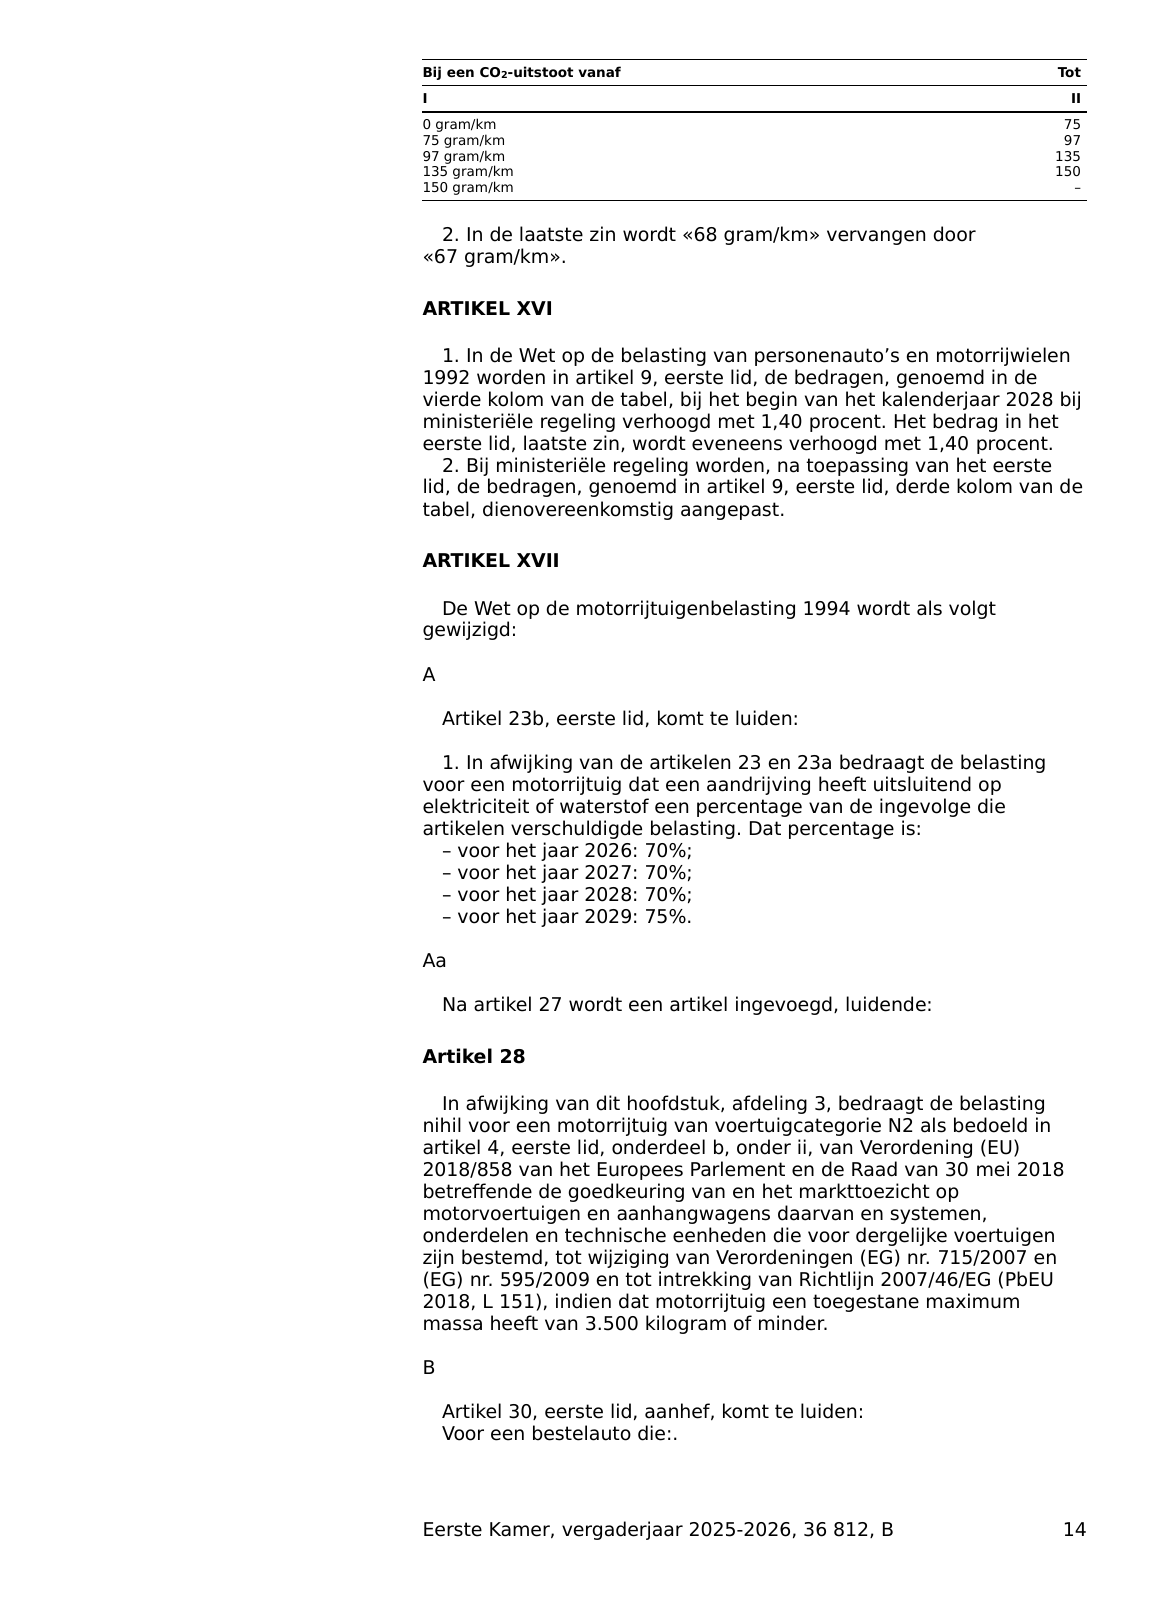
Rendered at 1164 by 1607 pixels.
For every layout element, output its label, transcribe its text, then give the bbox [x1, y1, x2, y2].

subtitle ARTIKEL XVI [422, 298, 1087, 319]
subtitle ARTIKEL XVII [422, 550, 1087, 572]
table_cell 150 [754, 164, 1087, 180]
text – voor het jaar 2028: 70%; [422, 884, 1087, 906]
text Voor een bestelauto die:. [422, 1423, 1087, 1445]
table_cell – [754, 180, 1087, 200]
table_cell 0 gram/km [422, 113, 754, 133]
text In afwijking van dit hoofdstuk, afdeling 3, bedraagt de belasting nihil voor een motorrijtuig van voertuigcategorie N2 als bedoeld in artikel 4, eerste lid, onderdeel b, onder ii, van Verordening (EU) 2018/858 van het Europees Parlement en de Raad van 30 mei 2018 betreffende de goedkeuring van en het markttoezicht op motorvoertuigen en aanhangwagens daarvan en systemen, onderdelen en technische eenheden die voor dergelijke voertuigen zijn bestemd, tot wijziging van Verordeningen (EG) nr. 715/2007 en (EG) nr. 595/2009 en tot intrekking van Richtlijn 2007/46/EG (PbEU 2018, L 151), indien dat motorrijtuig een toegestane maximum massa heeft van 3.500 kilogram of minder. [422, 1093, 1087, 1335]
text A [422, 663, 1087, 686]
text De Wet op de motorrijtuigenbelasting 1994 wordt als volgt gewijzigd: [422, 597, 1087, 641]
text B [422, 1357, 1087, 1379]
table_header Tot [754, 60, 1087, 85]
text 2. Bij ministeriële regeling worden, na toepassing van het eerste lid, de bedragen, genoemd in artikel 9, eerste lid, derde kolom van de tabel, dienovereenkomstig aangepast. [422, 454, 1087, 520]
text – voor het jaar 2026: 70%; [422, 840, 1087, 862]
table_header Bij een CO2-uitstoot vanaf [422, 60, 754, 85]
text – voor het jaar 2029: 75%. [422, 906, 1087, 928]
table_cell 97 [754, 133, 1087, 148]
text 2. In de laatste zin wordt «68 gram/km» vervangen door «67 gram/km». [422, 224, 1087, 268]
text Artikel 30, eerste lid, aanhef, komt te luiden: [422, 1401, 1087, 1423]
text Aa [422, 950, 1087, 972]
table_cell 135 [754, 149, 1087, 164]
subtitle Artikel 28 [422, 1046, 1087, 1068]
table_cell 135 gram/km [422, 164, 754, 180]
table_cell 97 gram/km [422, 149, 754, 164]
text Na artikel 27 wordt een artikel ingevoegd, luidende: [422, 994, 1087, 1016]
table_cell 75 gram/km [422, 133, 754, 148]
text – voor het jaar 2027: 70%; [422, 862, 1087, 884]
text Artikel 23b, eerste lid, komt te luiden: [422, 708, 1087, 730]
table_cell 150 gram/km [422, 180, 754, 200]
text 1. In afwijking van de artikelen 23 en 23a bedraagt de belasting voor een motorrijtuig dat een aandrijving heeft uitsluitend op elektriciteit of waterstof een percentage van de ingevolge die artikelen verschuldigde belasting. Dat percentage is: [422, 752, 1087, 840]
table_cell I [422, 86, 754, 111]
table_cell 75 [754, 113, 1087, 133]
table_cell II [754, 86, 1087, 111]
text 1. In de Wet op de belasting van personenauto’s en motorrijwielen 1992 worden in artikel 9, eerste lid, de bedragen, genoemd in de vierde kolom van de tabel, bij het begin van het kalenderjaar 2028 bij ministeriële regeling verhoogd met 1,40 procent. Het bedrag in het eerste lid, laatste zin, wordt eveneens verhoogd met 1,40 procent. [422, 344, 1087, 454]
